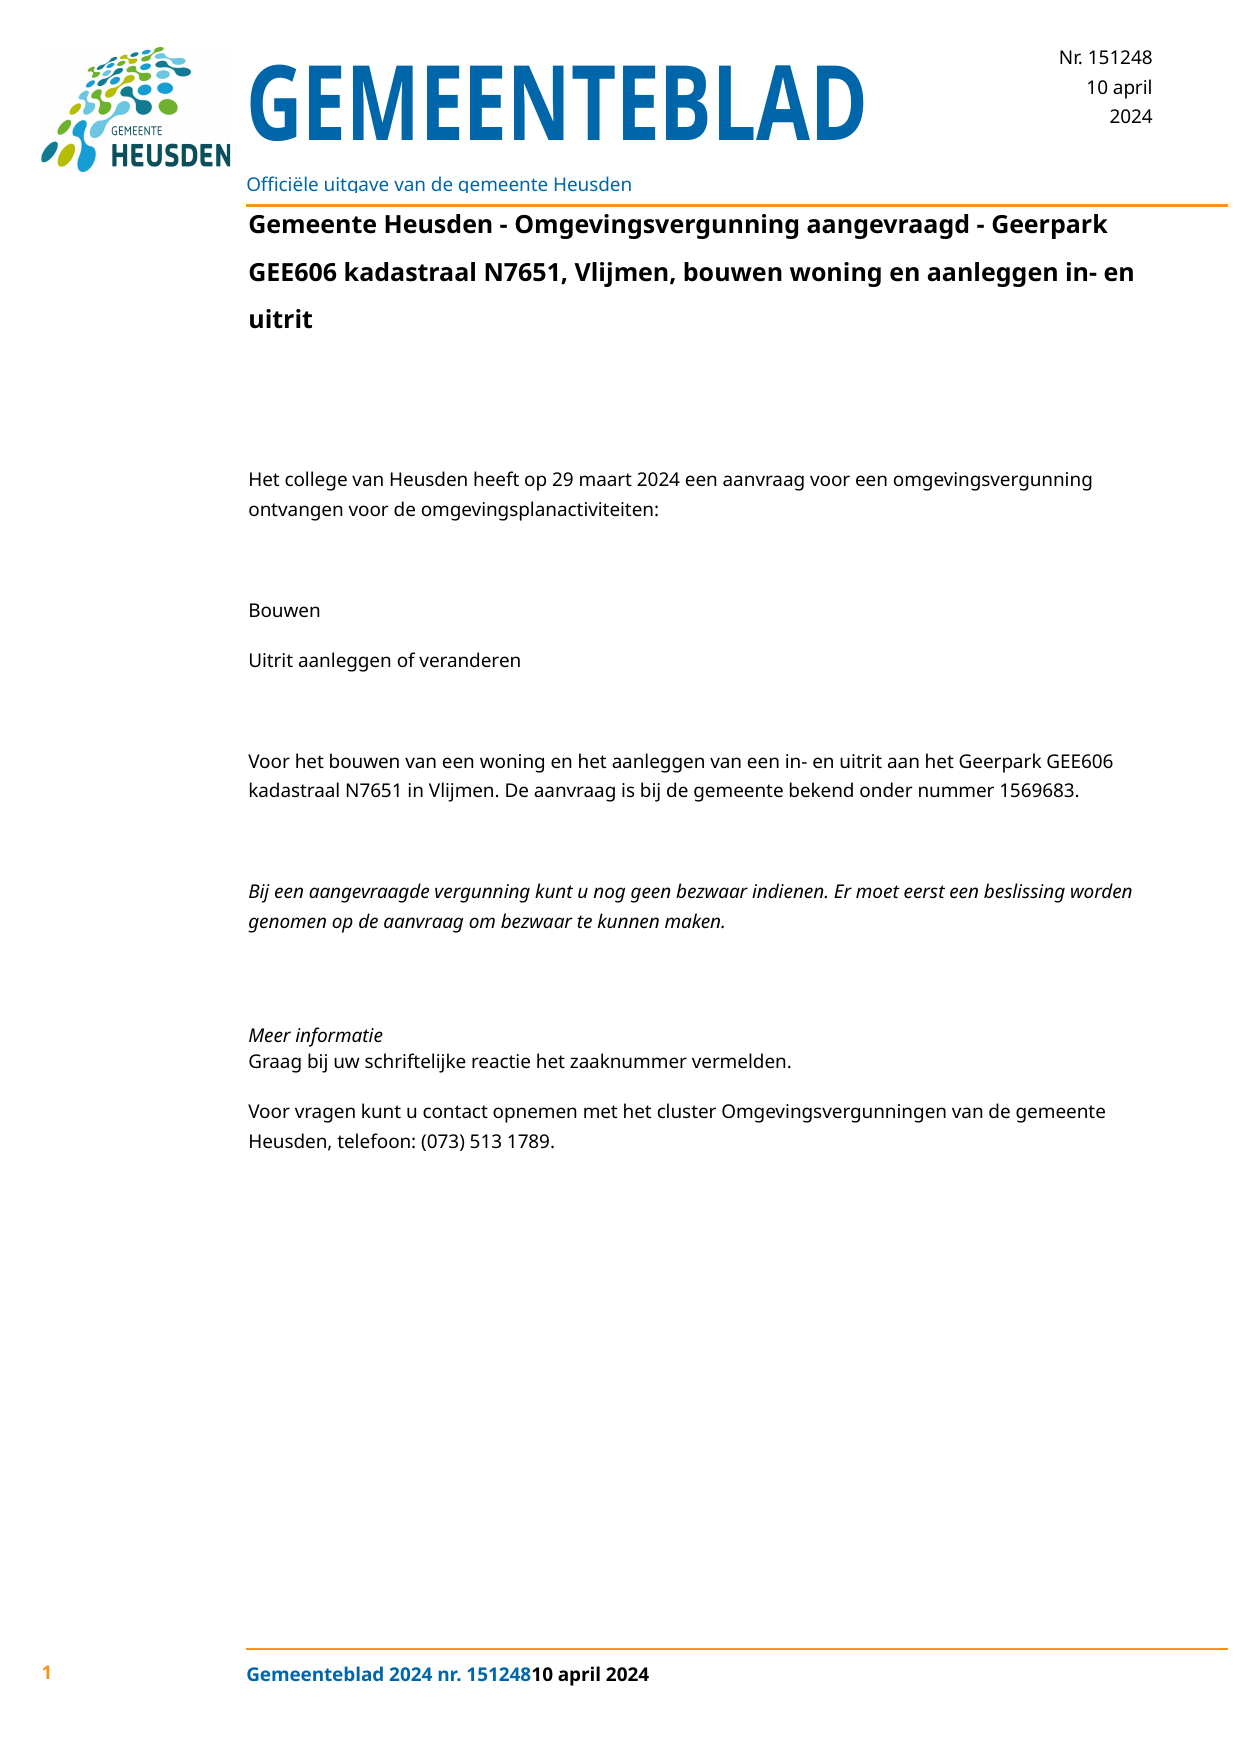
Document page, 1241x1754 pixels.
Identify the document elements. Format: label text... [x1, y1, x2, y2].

text Gemeente Heusden - Omgevingsvergunning aangevraagd - Geerpark GEE606 kadastraal N7651, Vlijmen, bouwen woning en aanleggen in- en uitrit [248, 207, 1152, 336]
text Voor het bouwen van een woning en het aanleggen van een in- en uitrit aan het Geerpark GEE606 kadastraal N7651 in Vlijmen. De aanvraag is bij de gemeente bekend onder nummer 1569683. [248, 748, 1152, 803]
text Meer informatie [248, 1022, 1152, 1048]
text Bij een aangevraagde vergunning kunt u nog geen bezwaar indienen. Er moet eerst een beslissing worden genomen op de aanvraag om bezwaar te kunnen maken. [248, 878, 1152, 934]
text Bouwen [248, 597, 1152, 622]
text Het college van Heusden heeft op 29 maart 2024 een aanvraag voor een omgevingsvergunning ontvangen voor de omgevingsplanactiviteiten: [248, 466, 1152, 522]
text Uitrit aanleggen of veranderen [248, 647, 1152, 673]
picture [41, 47, 231, 172]
text Voor vragen kunt u contact opnemen met het cluster Omgevingsvergunningen van de gemeente Heusden, telefoon: (073) 513 1789. [248, 1098, 1152, 1154]
text Graag bij uw schriftelijke reactie het zaaknummer vermelden. [248, 1048, 1152, 1074]
